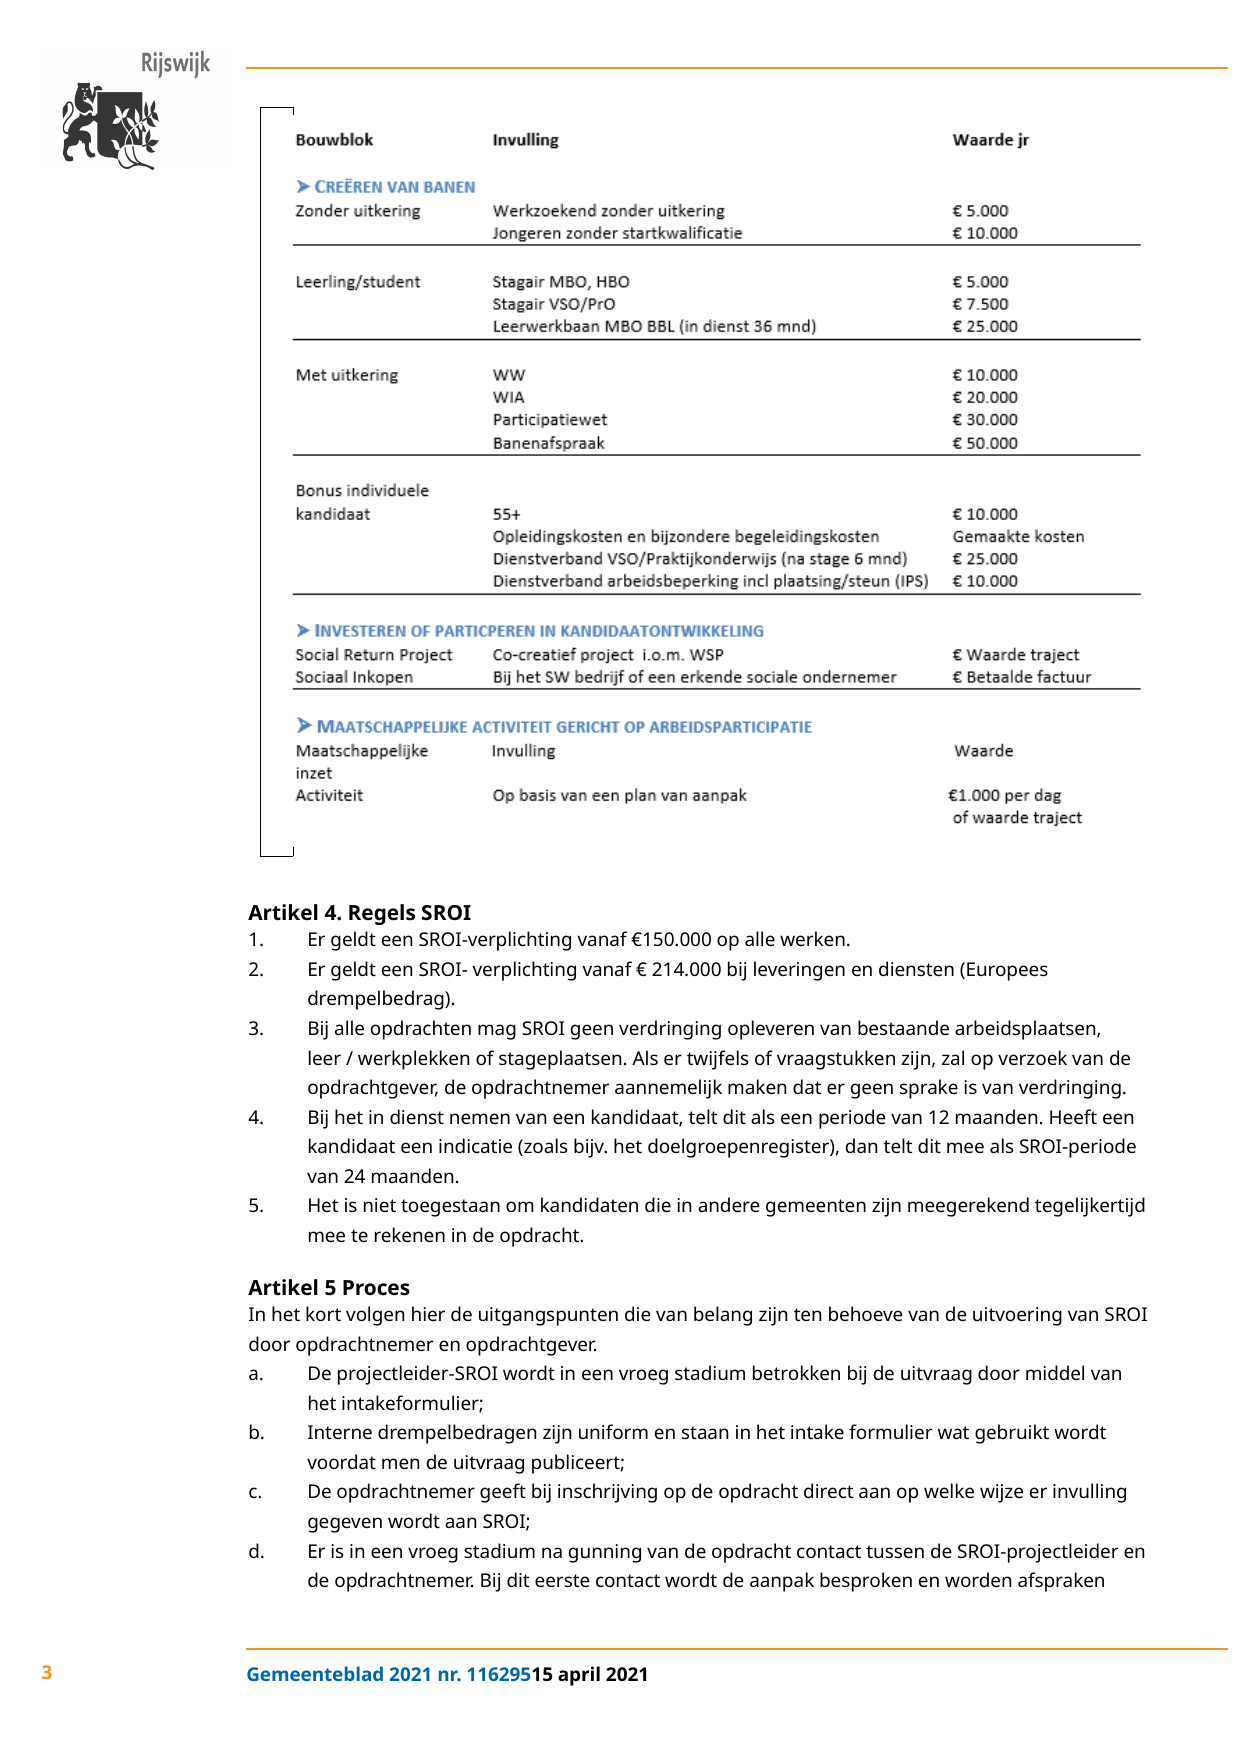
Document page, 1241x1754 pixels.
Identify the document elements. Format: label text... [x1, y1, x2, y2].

text In het kort volgen hier de uitgangspunten die van belang zijn ten behoeve van de uitvoering van SROI door opdrachtnemer en opdrachtgever. [248, 1301, 1152, 1356]
picture [41, 47, 231, 172]
text Artikel 4. Regels SROI [248, 898, 1152, 926]
list Bij alle opdrachten mag SROI geen verdringing opleveren van bestaande arbeidsplaatsen, leer / werkplekken of stageplaatsen. Als er twijfels of vraagstukken zijn, zal op verzoek van de opdrachtgever, de opdrachtnemer aannemelijk maken dat er geen sprake is van verdringing. [248, 1015, 1152, 1100]
list De projectleider-SROI wordt in een vroeg stadium betrokken bij de uitvraag door middel van het intakeformulier; [248, 1360, 1152, 1416]
picture [268, 115, 1173, 847]
list Er geldt een SROI- verplichting vanaf € 214.000 bij leveringen en diensten (Europees drempelbedrag). [248, 956, 1152, 1011]
list Het is niet toegestaan om kandidaten die in andere gemeenten zijn meegerekend tegelijkertijd mee te rekenen in de opdracht. [248, 1193, 1152, 1248]
list Interne drempelbedragen zijn uniform en staan in het intake formulier wat gebruikt wordt voordat men de uitvraag publiceert; [248, 1419, 1152, 1475]
list Er is in een vroeg stadium na gunning van de opdracht contact tussen de SROI-projectleider en de opdrachtnemer. Bij dit eerste contact wordt de aanpak besproken en worden afspraken [248, 1538, 1152, 1593]
list Bij het in dienst nemen van een kandidaat, telt dit als een periode van 12 maanden. Heeft een kandidaat een indicatie (zoals bijv. het doelgroepenregister), dan telt dit mee als SROI-periode van 24 maanden. [248, 1104, 1152, 1189]
text Artikel 5 Proces [248, 1273, 1152, 1301]
list De opdrachtnemer geeft bij inschrijving op de opdracht direct aan op welke wijze er invulling gegeven wordt aan SROI; [248, 1479, 1152, 1534]
list Er geldt een SROI-verplichting vanaf €150.000 op alle werken. [248, 926, 1152, 952]
